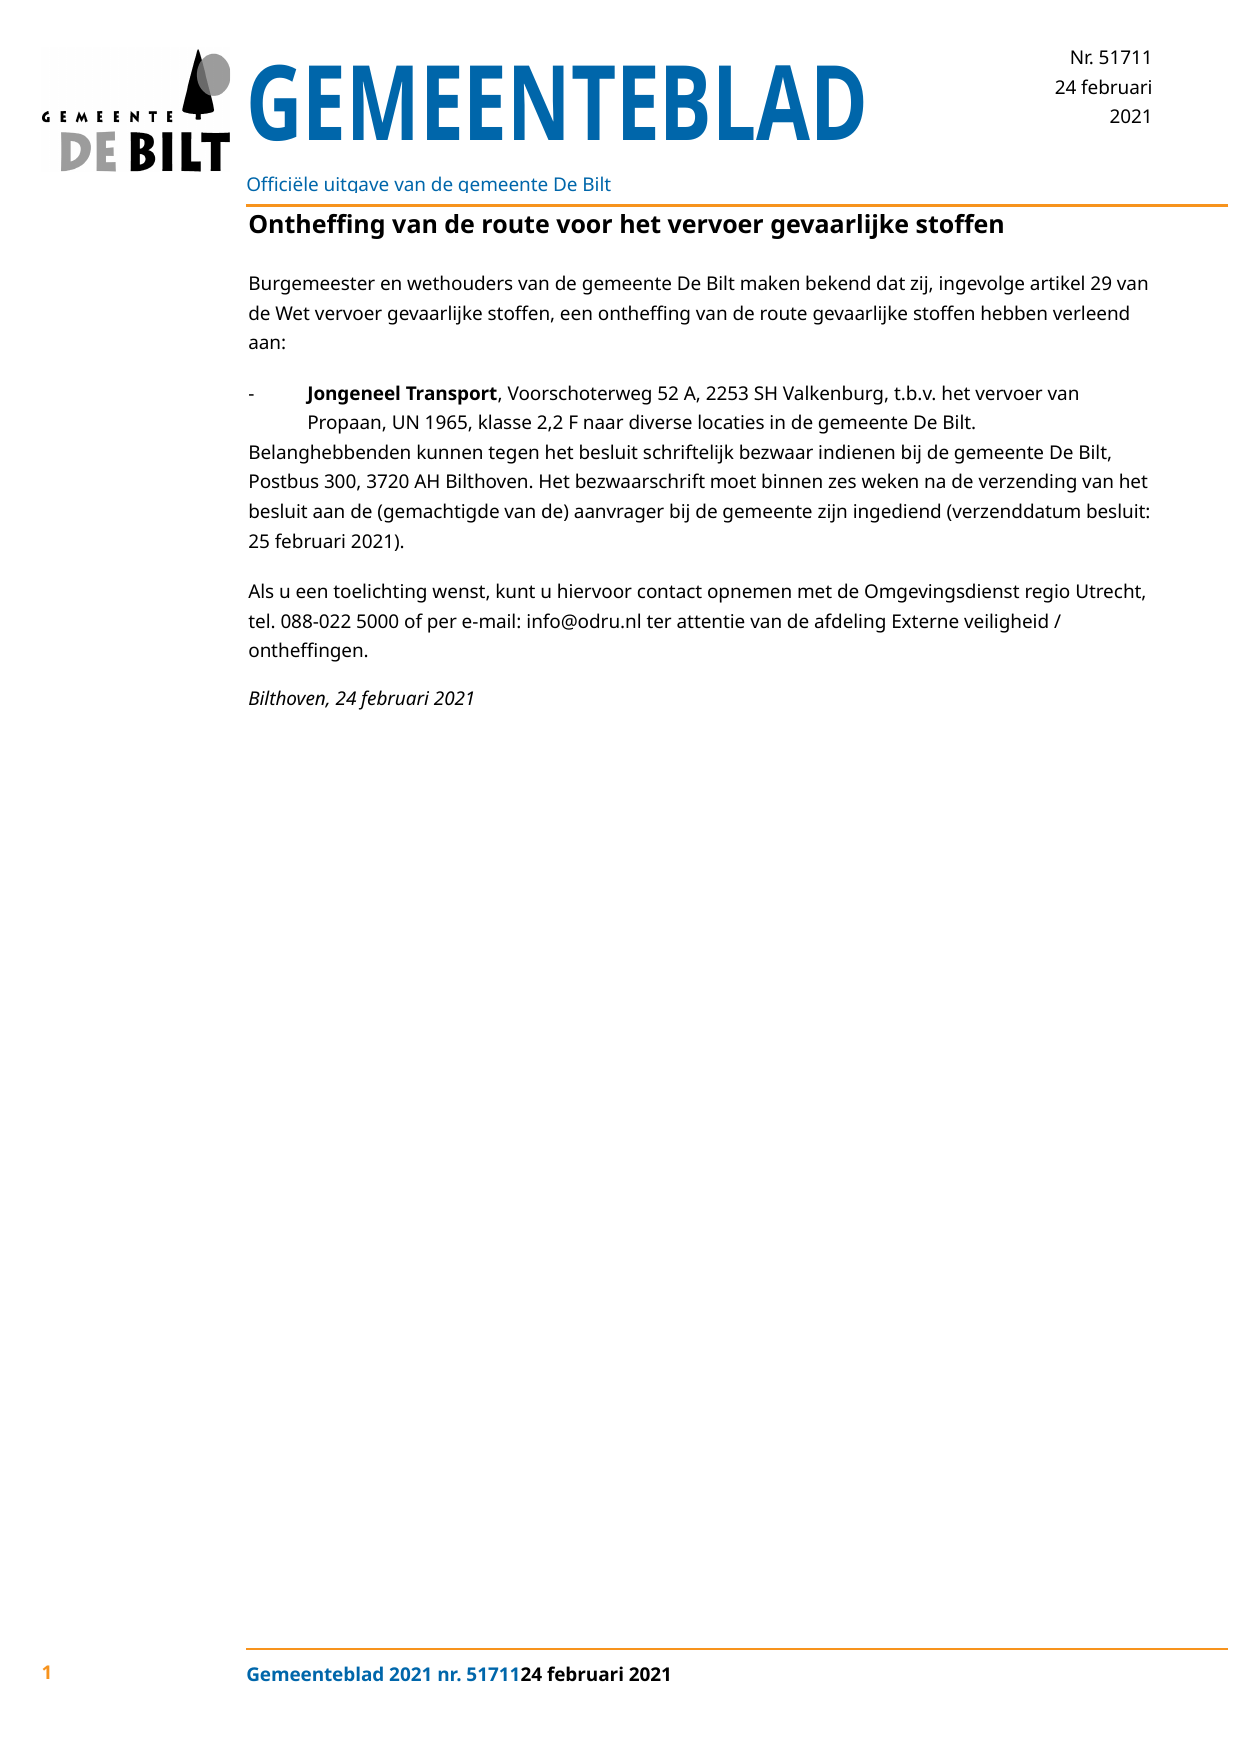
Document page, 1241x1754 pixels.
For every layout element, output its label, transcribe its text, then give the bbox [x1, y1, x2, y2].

picture [41, 47, 231, 172]
text Ontheffing van de route voor het vervoer gevaarlijke stoffen [248, 207, 1152, 241]
text Bilthoven, 24 februari 2021 [248, 685, 1152, 711]
list Jongeneel Transport, Voorschoterweg 52 A, 2253 SH Valkenburg, t.b.v. het vervoer van Propaan, UN 1965, klasse 2,2 F naar diverse locaties in de gemeente De Bilt. [248, 380, 1152, 435]
text Burgemeester en wethouders van de gemeente De Bilt maken bekend dat zij, ingevolge artikel 29 van de Wet vervoer gevaarlijke stoffen, een ontheffing van de route gevaarlijke stoffen hebben verleend aan: [248, 270, 1152, 355]
text Als u een toelichting wenst, kunt u hiervoor contact opnemen met de Omgevingsdienst regio Utrecht, tel. 088-022 5000 of per e-mail: info@odru.nl ter attentie van de afdeling Externe veiligheid / ontheffingen. [248, 578, 1152, 663]
text Belanghebbenden kunnen tegen het besluit schriftelijk bezwaar indienen bij de gemeente De Bilt, Postbus 300, 3720 AH Bilthoven. Het bezwaarschrift moet binnen zes weken na de verzending van het besluit aan de (gemachtigde van de) aanvrager bij de gemeente zijn ingediend (verzenddatum besluit: 25 februari 2021). [248, 439, 1152, 553]
